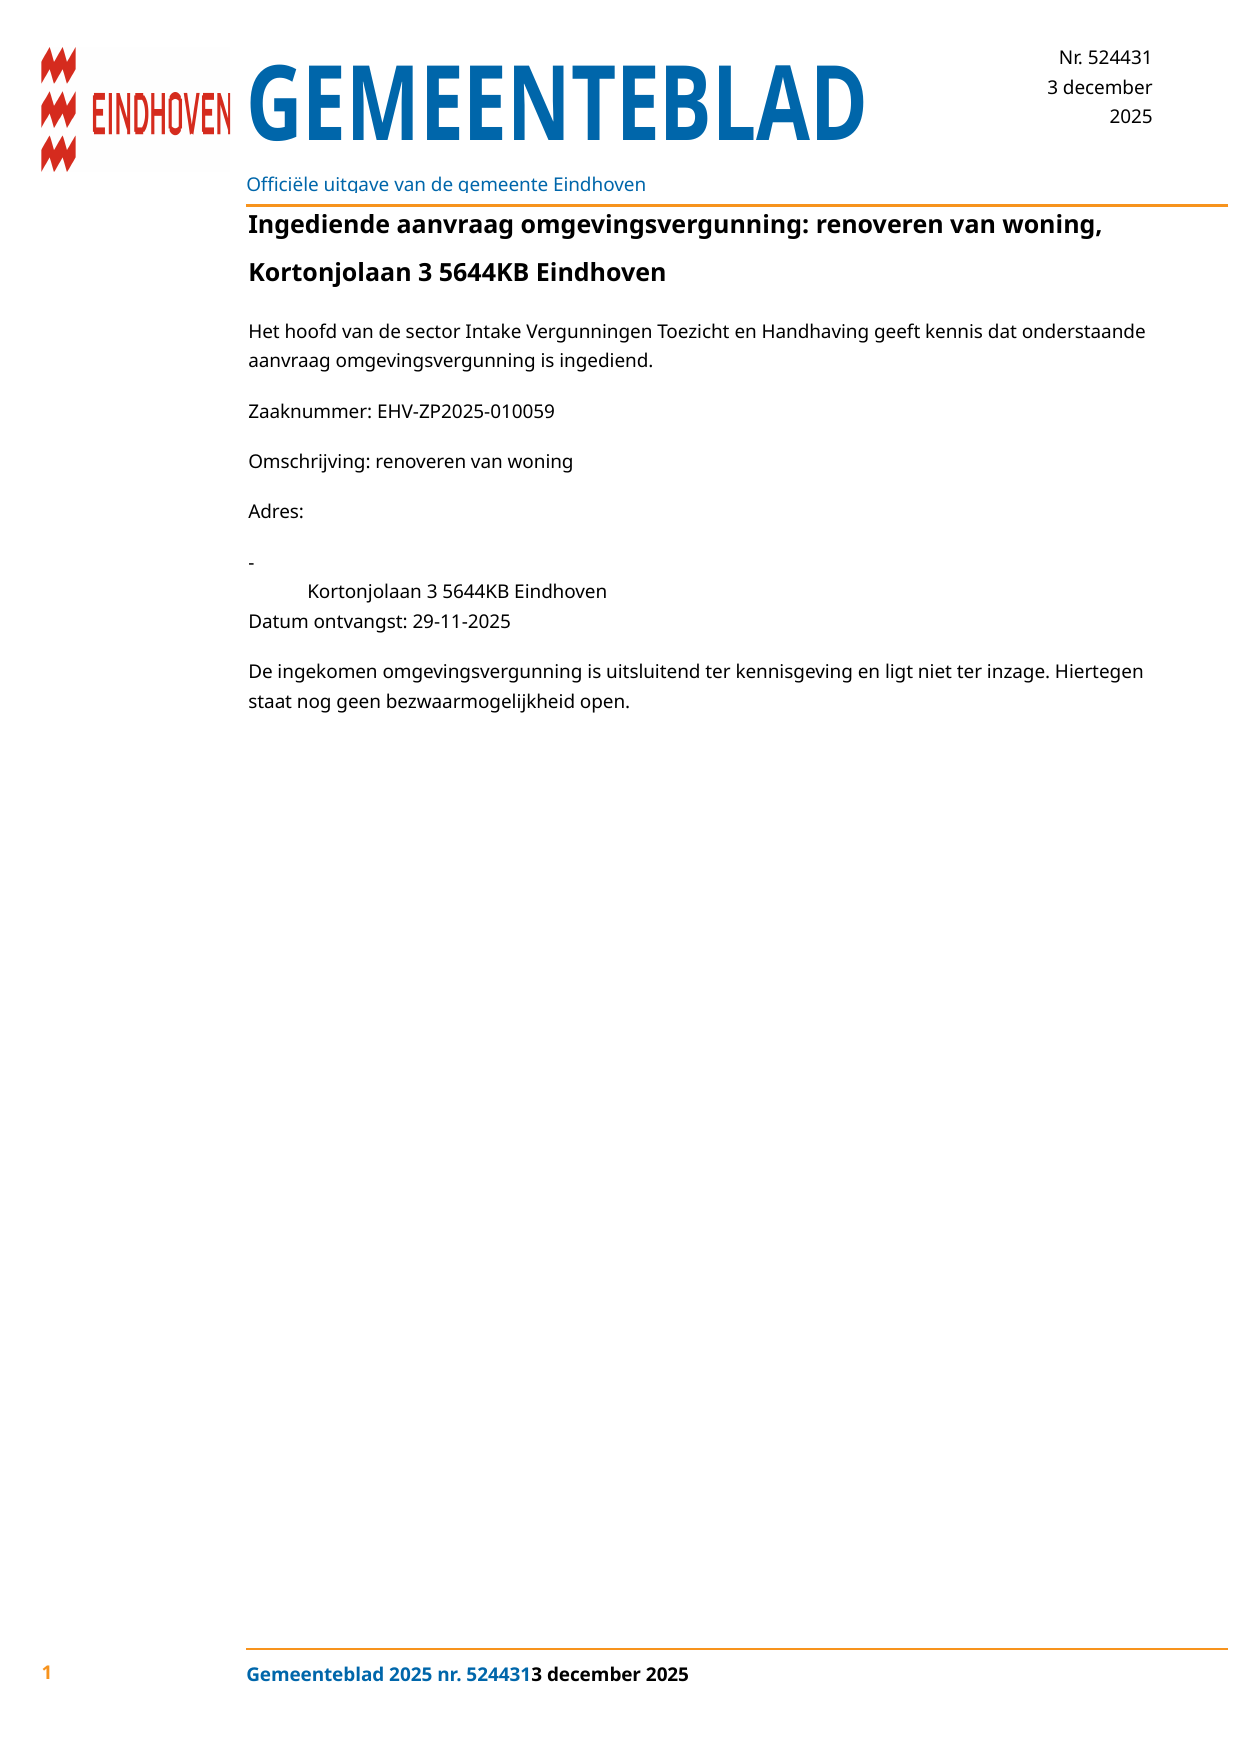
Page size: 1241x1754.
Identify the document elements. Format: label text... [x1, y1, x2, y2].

list Kortonjolaan 3 5644KB Eindhoven [248, 579, 1152, 604]
text Ingediende aanvraag omgevingsvergunning: renoveren van woning, Kortonjolaan 3 5644KB Eindhoven [248, 207, 1152, 288]
picture [41, 47, 231, 172]
text De ingekomen omgevingsvergunning is uitsluitend ter kennisgeving en ligt niet ter inzage. Hiertegen staat nog geen bezwaarmogelijkheid open. [248, 659, 1152, 714]
text Zaaknummer: EHV-ZP2025-010059 [248, 398, 1152, 424]
text Het hoofd van de sector Intake Vergunningen Toezicht en Handhaving geeft kennis dat onderstaande aanvraag omgevingsvergunning is ingediend. [248, 318, 1152, 373]
text Omschrijving: renoveren van woning [248, 448, 1152, 474]
text Adres: [248, 499, 1152, 524]
text Datum ontvangst: 29-11-2025 [248, 608, 1152, 634]
